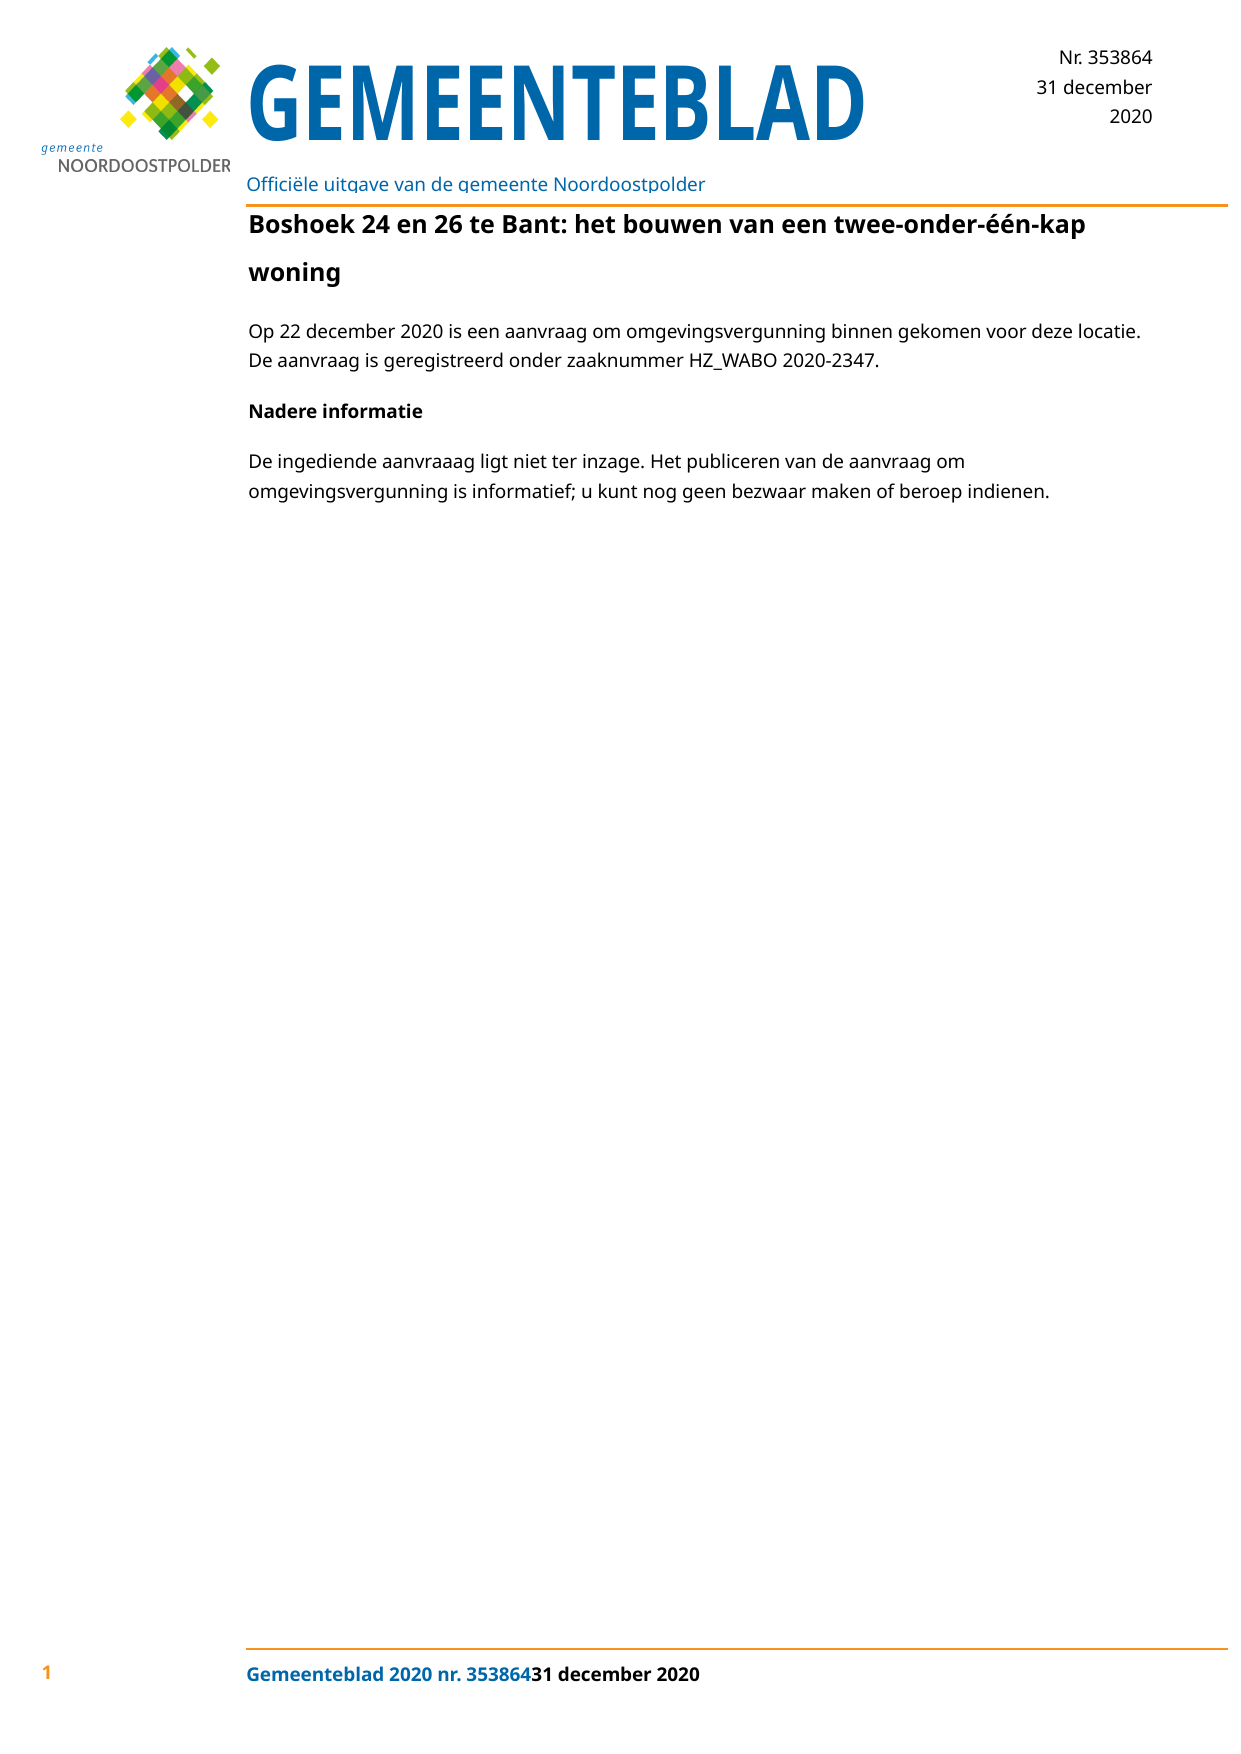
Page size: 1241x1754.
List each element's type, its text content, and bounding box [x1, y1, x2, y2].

picture [41, 47, 231, 172]
text Nadere informatie [248, 398, 1152, 424]
text Boshoek 24 en 26 te Bant: het bouwen van een twee-onder-één-kap woning [248, 207, 1152, 288]
text De ingediende aanvraaag ligt niet ter inzage. Het publiceren van de aanvraag om omgevingsvergunning is informatief; u kunt nog geen bezwaar maken of beroep indienen. [248, 448, 1152, 504]
text Op 22 december 2020 is een aanvraag om omgevingsvergunning binnen gekomen voor deze locatie. De aanvraag is geregistreerd onder zaaknummer HZ_WABO 2020-2347. [248, 318, 1152, 373]
